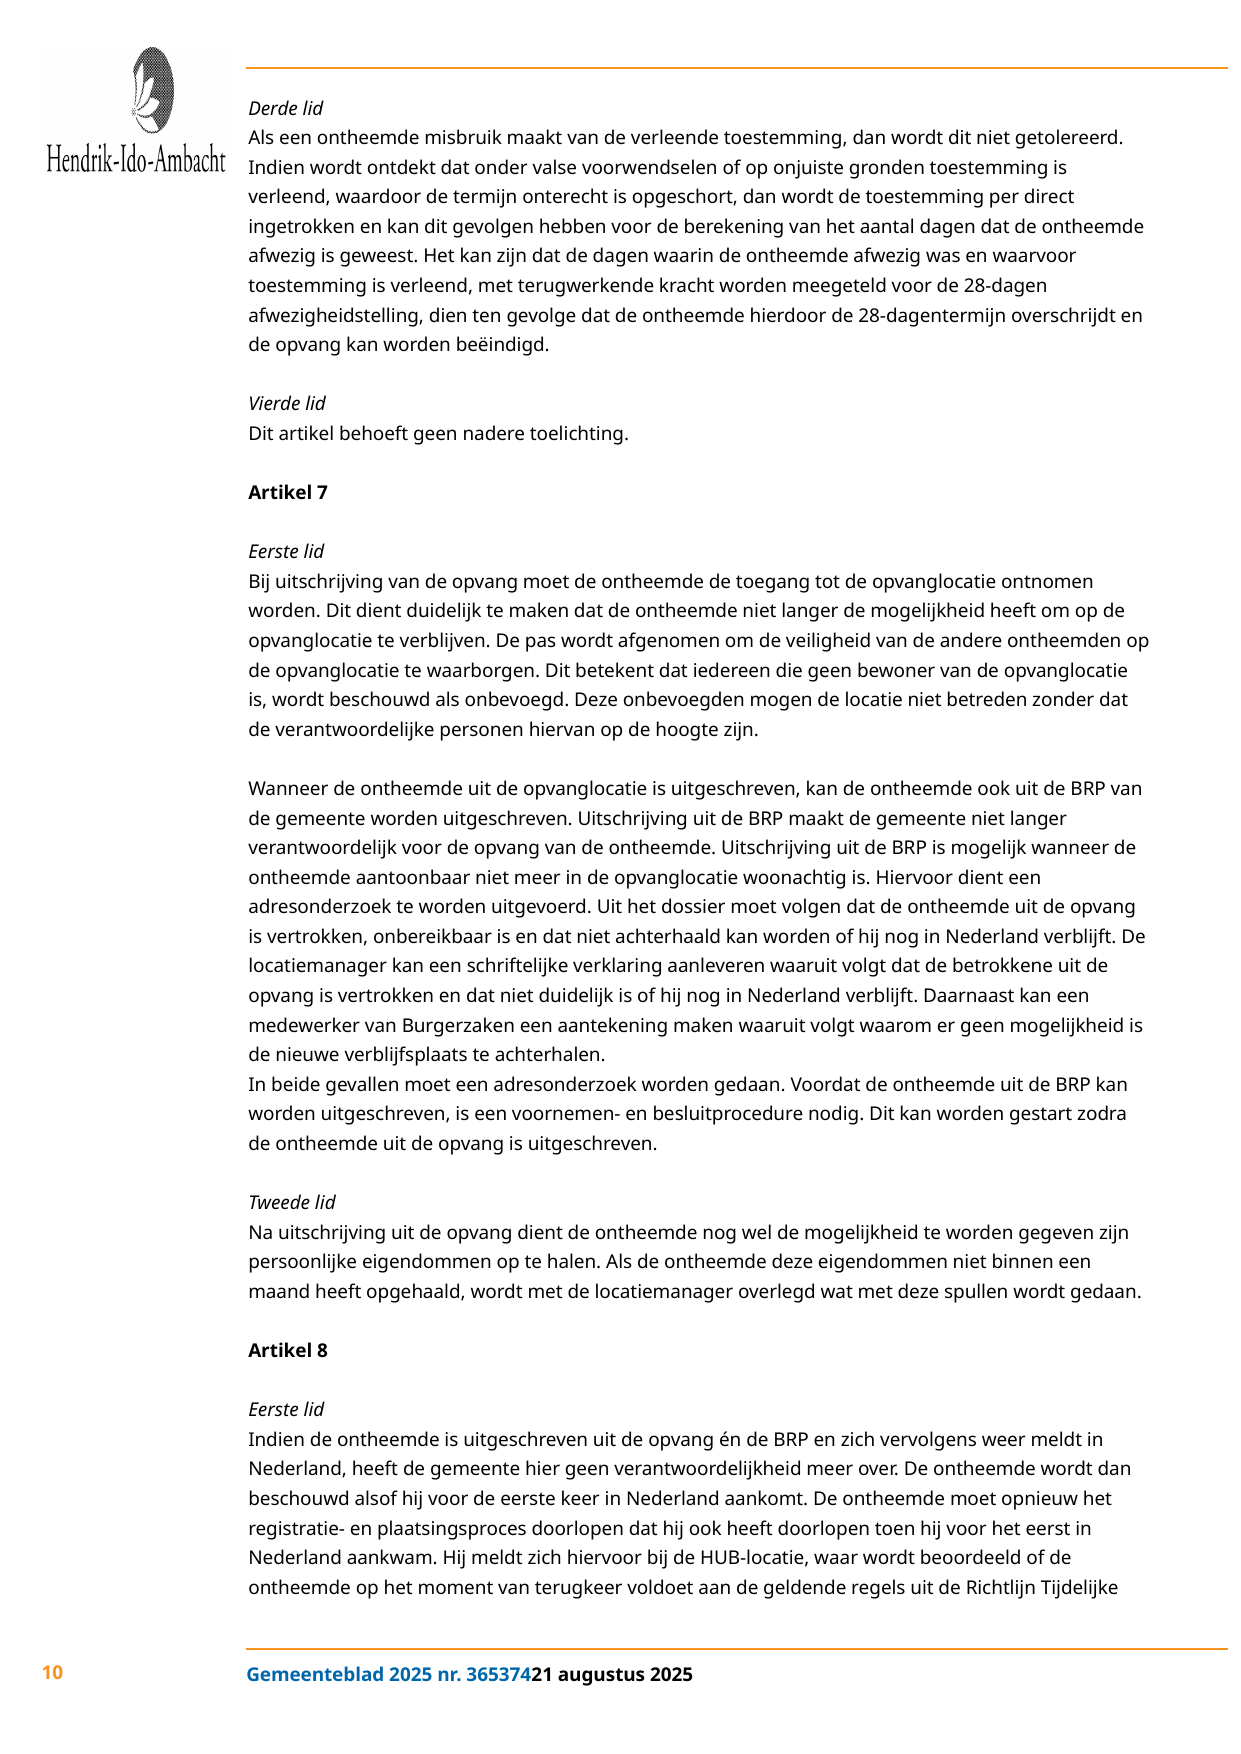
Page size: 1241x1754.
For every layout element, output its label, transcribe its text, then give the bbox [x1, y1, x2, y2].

text Tweede lid [248, 1189, 1152, 1215]
text Artikel 8 [248, 1337, 1152, 1363]
text Derde lid [248, 95, 1152, 121]
text Vierde lid [248, 391, 1152, 416]
text Indien de ontheemde is uitgeschreven uit de opvang én de BRP en zich vervolgens weer meldt in Nederland, heeft de gemeente hier geen verantwoordelijkheid meer over. De ontheemde wordt dan beschouwd alsof hij voor de eerste keer in Nederland aankomt. De ontheemde moet opnieuw het registratie- en plaatsingsproces doorlopen dat hij ook heeft doorlopen toen hij voor het eerst in Nederland aankwam. Hij meldt zich hiervoor bij de HUB-locatie, waar wordt beoordeeld of de ontheemde op het moment van terugkeer voldoet aan de geldende regels uit de Richtlijn Tijdelijke [248, 1426, 1152, 1600]
text Als een ontheemde misbruik maakt van de verleende toestemming, dan wordt dit niet getolereerd. Indien wordt ontdekt dat onder valse voorwendselen of op onjuiste gronden toestemming is verleend, waardoor de termijn onterecht is opgeschort, dan wordt de toestemming per direct ingetrokken en kan dit gevolgen hebben voor de berekening van het aantal dagen dat de ontheemde afwezig is geweest. Het kan zijn dat de dagen waarin de ontheemde afwezig was en waarvoor toestemming is verleend, met terugwerkende kracht worden meegeteld voor de 28-dagen afwezigheidstelling, dien ten gevolge dat de ontheemde hierdoor de 28-dagentermijn overschrijdt en de opvang kan worden beëindigd. [248, 124, 1152, 357]
text Na uitschrijving uit de opvang dient de ontheemde nog wel de mogelijkheid te worden gegeven zijn persoonlijke eigendommen op te halen. Als de ontheemde deze eigendommen niet binnen een maand heeft opgehaald, wordt met de locatiemanager overlegd wat met deze spullen wordt gedaan. [248, 1219, 1152, 1304]
text Dit artikel behoeft geen nadere toelichting. [248, 420, 1152, 446]
text Bij uitschrijving van de opvang moet de ontheemde de toegang tot de opvanglocatie ontnomen worden. Dit dient duidelijk te maken dat de ontheemde niet langer de mogelijkheid heeft om op de opvanglocatie te verblijven. De pas wordt afgenomen om de veiligheid van de andere ontheemden op de opvanglocatie te waarborgen. Dit betekent dat iedereen die geen bewoner van de opvanglocatie is, wordt beschouwd als onbevoegd. Deze onbevoegden mogen de locatie niet betreden zonder dat de verantwoordelijke personen hiervan op de hoogte zijn. [248, 568, 1152, 742]
text Eerste lid [248, 1396, 1152, 1422]
picture [41, 47, 231, 172]
text Wanneer de ontheemde uit de opvanglocatie is uitgeschreven, kan de ontheemde ook uit de BRP van de gemeente worden uitgeschreven. Uitschrijving uit de BRP maakt de gemeente niet langer verantwoordelijk voor de opvang van de ontheemde. Uitschrijving uit de BRP is mogelijk wanneer de ontheemde aantoonbaar niet meer in de opvanglocatie woonachtig is. Hiervoor dient een adresonderzoek te worden uitgevoerd. Uit het dossier moet volgen dat de ontheemde uit de opvang is vertrokken, onbereikbaar is en dat niet achterhaald kan worden of hij nog in Nederland verblijft. De locatiemanager kan een schriftelijke verklaring aanleveren waaruit volgt dat de betrokkene uit de opvang is vertrokken en dat niet duidelijk is of hij nog in Nederland verblijft. Daarnaast kan een medewerker van Burgerzaken een aantekening maken waaruit volgt waarom er geen mogelijkheid is de nieuwe verblijfsplaats te achterhalen. [248, 775, 1152, 1067]
text Eerste lid [248, 538, 1152, 564]
text In beide gevallen moet een adresonderzoek worden gedaan. Voordat de ontheemde uit de BRP kan worden uitgeschreven, is een voornemen- en besluitprocedure nodig. Dit kan worden gestart zodra de ontheemde uit de opvang is uitgeschreven. [248, 1071, 1152, 1156]
text Artikel 7 [248, 479, 1152, 505]
